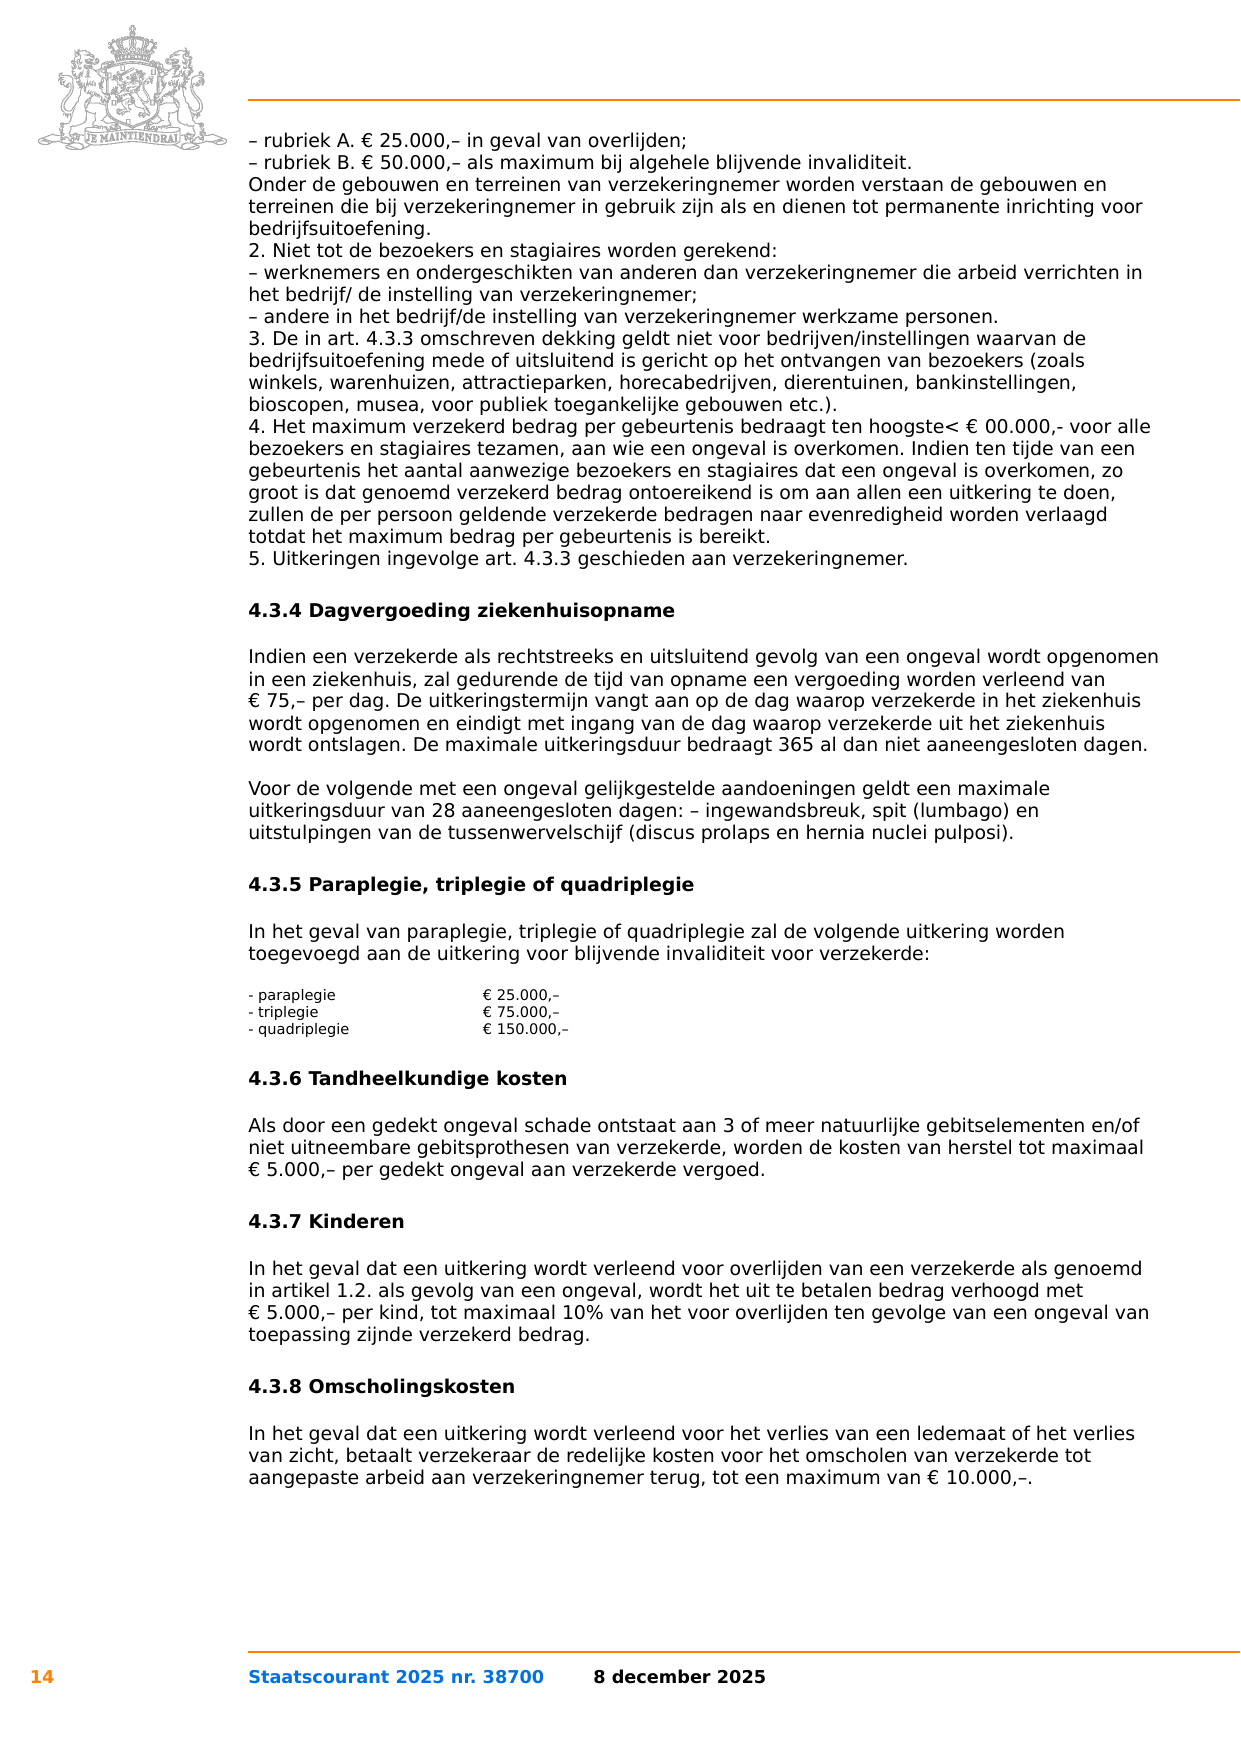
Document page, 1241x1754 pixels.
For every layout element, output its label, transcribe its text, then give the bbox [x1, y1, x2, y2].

text In het geval van paraplegie, triplegie of quadriplegie zal de volgende uitkering worden toegevoegd aan de uitkering voor blijvende invaliditeit voor verzekerde: [248, 921, 1163, 965]
table_header - paraplegie [248, 987, 477, 1004]
table_header € 25.000,– [477, 987, 1163, 1004]
text 2. Niet tot de bezoekers en stagiaires worden gerekend: [248, 240, 1163, 262]
text – rubriek B. € 50.000,– als maximum bij algehele blijvende invaliditeit. [248, 152, 1163, 174]
subtitle 4.3.4 Dagvergoeding ziekenhuisopname [248, 599, 1163, 621]
subtitle 4.3.7 Kinderen [248, 1211, 1163, 1233]
subtitle 4.3.5 Paraplegie, triplegie of quadriplegie [248, 874, 1163, 896]
text Indien een verzekerde als rechtstreeks en uitsluitend gevolg van een ongeval wordt opgenomen in een ziekenhuis, zal gedurende de tijd van opname een vergoeding worden verleend van € 75,– per dag. De uitkeringstermijn vangt aan op de dag waarop verzekerde in het ziekenhuis wordt opgenomen en eindigt met ingang van de dag waarop verzekerde uit het ziekenhuis wordt ontslagen. De maximale uitkeringsduur bedraagt 365 al dan niet aaneengesloten dagen. [248, 646, 1163, 756]
text In het geval dat een uitkering wordt verleend voor overlijden van een verzekerde als genoemd in artikel 1.2. als gevolg van een ongeval, wordt het uit te betalen bedrag verhoogd met € 5.000,– per kind, tot maximaal 10% van het voor overlijden ten gevolge van een ongeval van toepassing zijnde verzekerd bedrag. [248, 1258, 1163, 1346]
subtitle 4.3.6 Tandheelkundige kosten [248, 1068, 1163, 1090]
text 4. Het maximum verzekerd bedrag per gebeurtenis bedraagt ten hoogste< € 00.000,- voor alle bezoekers en stagiaires tezamen, aan wie een ongeval is overkomen. Indien ten tijde van een gebeurtenis het aantal aanwezige bezoekers en stagiaires dat een ongeval is overkomen, zo groot is dat genoemd verzekerd bedrag ontoereikend is om aan allen een uitkering te doen, zullen de per persoon geldende verzekerde bedragen naar evenredigheid worden verlaagd totdat het maximum bedrag per gebeurtenis is bereikt. [248, 416, 1163, 547]
text – werknemers en ondergeschikten van anderen dan verzekeringnemer die arbeid verrichten in het bedrijf/ de instelling van verzekeringnemer; [248, 262, 1163, 306]
picture [38, 25, 227, 150]
text – andere in het bedrijf/de instelling van verzekeringnemer werkzame personen. [248, 306, 1163, 328]
text – rubriek A. € 25.000,– in geval van overlijden; [248, 130, 1163, 152]
table_cell € 150.000,– [477, 1021, 1163, 1038]
text In het geval dat een uitkering wordt verleend voor het verlies van een ledemaat of het verlies van zicht, betaalt verzekeraar de redelijke kosten voor het omscholen van verzekerde tot aangepaste arbeid aan verzekeringnemer terug, tot een maximum van € 10.000,–. [248, 1423, 1163, 1489]
subtitle 4.3.8 Omscholingskosten [248, 1376, 1163, 1398]
text Als door een gedekt ongeval schade ontstaat aan 3 of meer natuurlijke gebitselementen en/of niet uitneembare gebitsprothesen van verzekerde, worden de kosten van herstel tot maximaal € 5.000,– per gedekt ongeval aan verzekerde vergoed. [248, 1115, 1163, 1181]
table_cell € 75.000,– [477, 1004, 1163, 1021]
text 5. Uitkeringen ingevolge art. 4.3.3 geschieden aan verzekeringnemer. [248, 547, 1163, 569]
table_cell - triplegie [248, 1004, 477, 1021]
text Voor de volgende met een ongeval gelijkgestelde aandoeningen geldt een maximale uitkeringsduur van 28 aaneengesloten dagen: – ingewandsbreuk, spit (lumbago) en uitstulpingen van de tussenwervelschijf (discus prolaps en hernia nuclei pulposi). [248, 778, 1163, 844]
text Onder de gebouwen en terreinen van verzekeringnemer worden verstaan de gebouwen en terreinen die bij verzekeringnemer in gebruik zijn als en dienen tot permanente inrichting voor bedrijfsuitoefening. [248, 174, 1163, 240]
table_cell - quadriplegie [248, 1021, 477, 1038]
text 3. De in art. 4.3.3 omschreven dekking geldt niet voor bedrijven/instellingen waarvan de bedrijfsuitoefening mede of uitsluitend is gericht op het ontvangen van bezoekers (zoals winkels, warenhuizen, attractieparken, horecabedrijven, dierentuinen, bankinstellingen, bioscopen, musea, voor publiek toegankelijke gebouwen etc.). [248, 328, 1163, 416]
